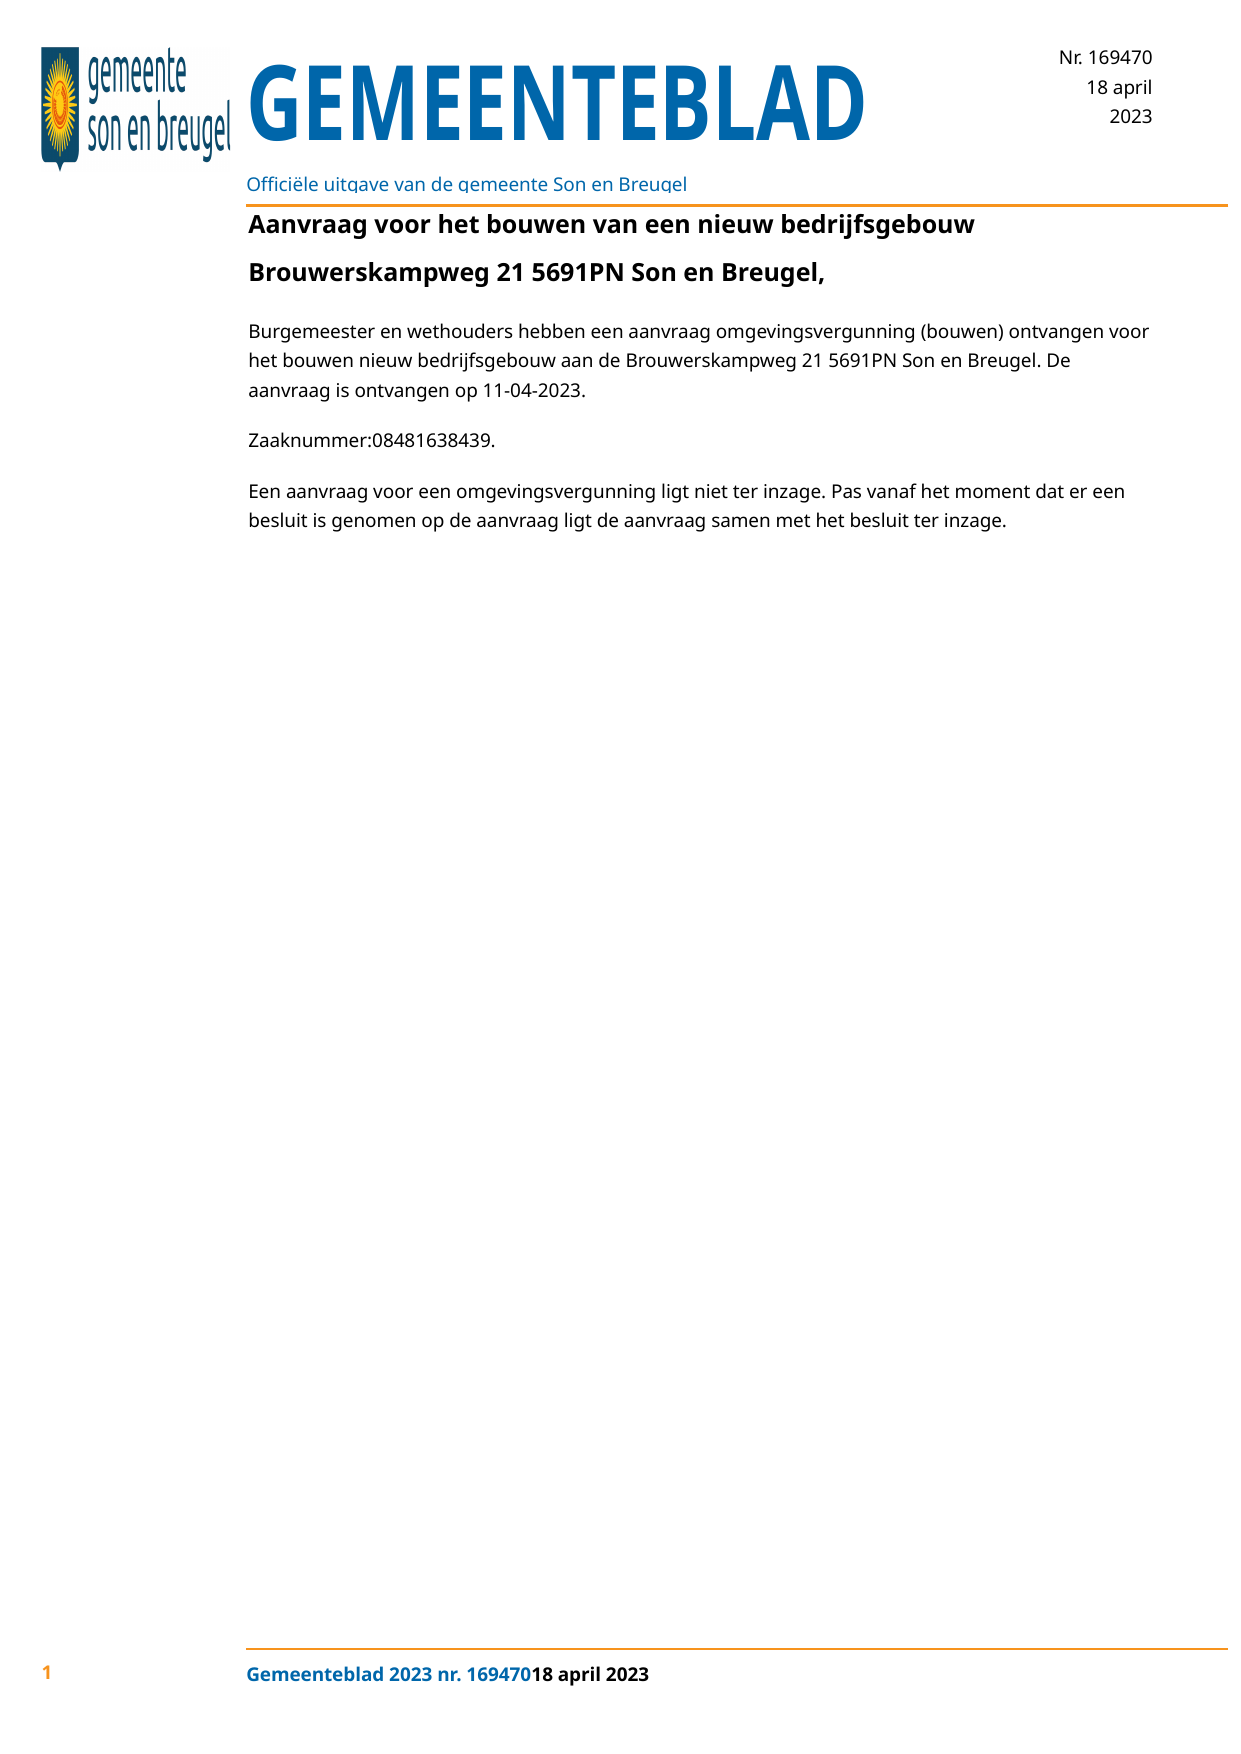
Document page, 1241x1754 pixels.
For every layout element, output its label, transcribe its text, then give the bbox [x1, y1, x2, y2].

text Zaaknummer:08481638439. [248, 427, 1152, 453]
picture [41, 47, 231, 172]
text Burgemeester en wethouders hebben een aanvraag omgevingsvergunning (bouwen) ontvangen voor het bouwen nieuw bedrijfsgebouw aan de Brouwerskampweg 21 5691PN Son en Breugel. De aanvraag is ontvangen op 11-04-2023. [248, 318, 1152, 403]
text Een aanvraag voor een omgevingsvergunning ligt niet ter inzage. Pas vanaf het moment dat er een besluit is genomen op de aanvraag ligt de aanvraag samen met het besluit ter inzage. [248, 478, 1152, 533]
text Aanvraag voor het bouwen van een nieuw bedrijfsgebouw Brouwerskampweg 21 5691PN Son en Breugel, [248, 207, 1152, 288]
